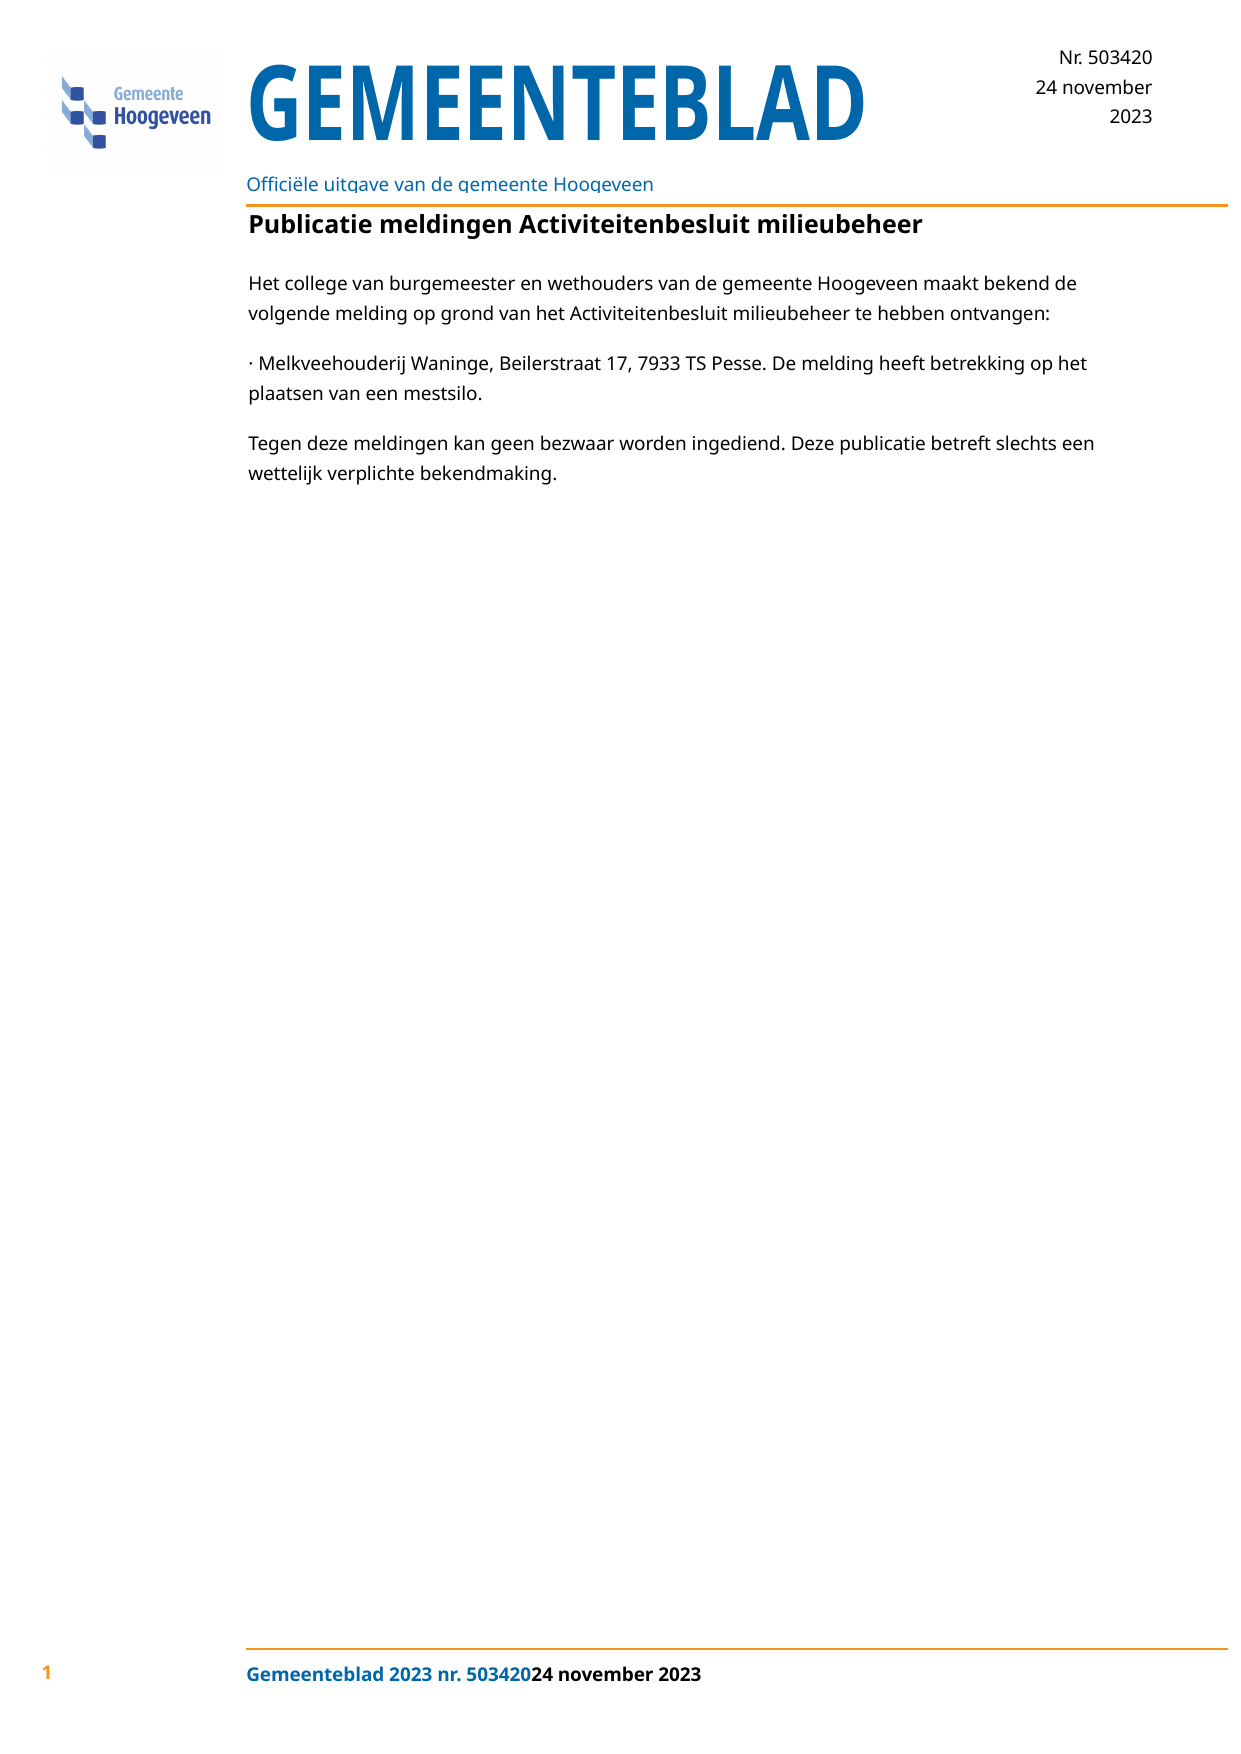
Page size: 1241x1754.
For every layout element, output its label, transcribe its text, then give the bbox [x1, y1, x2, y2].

picture [41, 47, 231, 172]
text Publicatie meldingen Activiteitenbesluit milieubeheer [248, 207, 1152, 241]
text Tegen deze meldingen kan geen bezwaar worden ingediend. Deze publicatie betreft slechts een wettelijk verplichte bekendmaking. [248, 430, 1152, 486]
text Het college van burgemeester en wethouders van de gemeente Hoogeveen maakt bekend de volgende melding op grond van het Activiteitenbesluit milieubeheer te hebben ontvangen: [248, 270, 1152, 326]
text · Melkveehouderij Waninge, Beilerstraat 17, 7933 TS Pesse. De melding heeft betrekking op het plaatsen van een mestsilo. [248, 350, 1152, 406]
